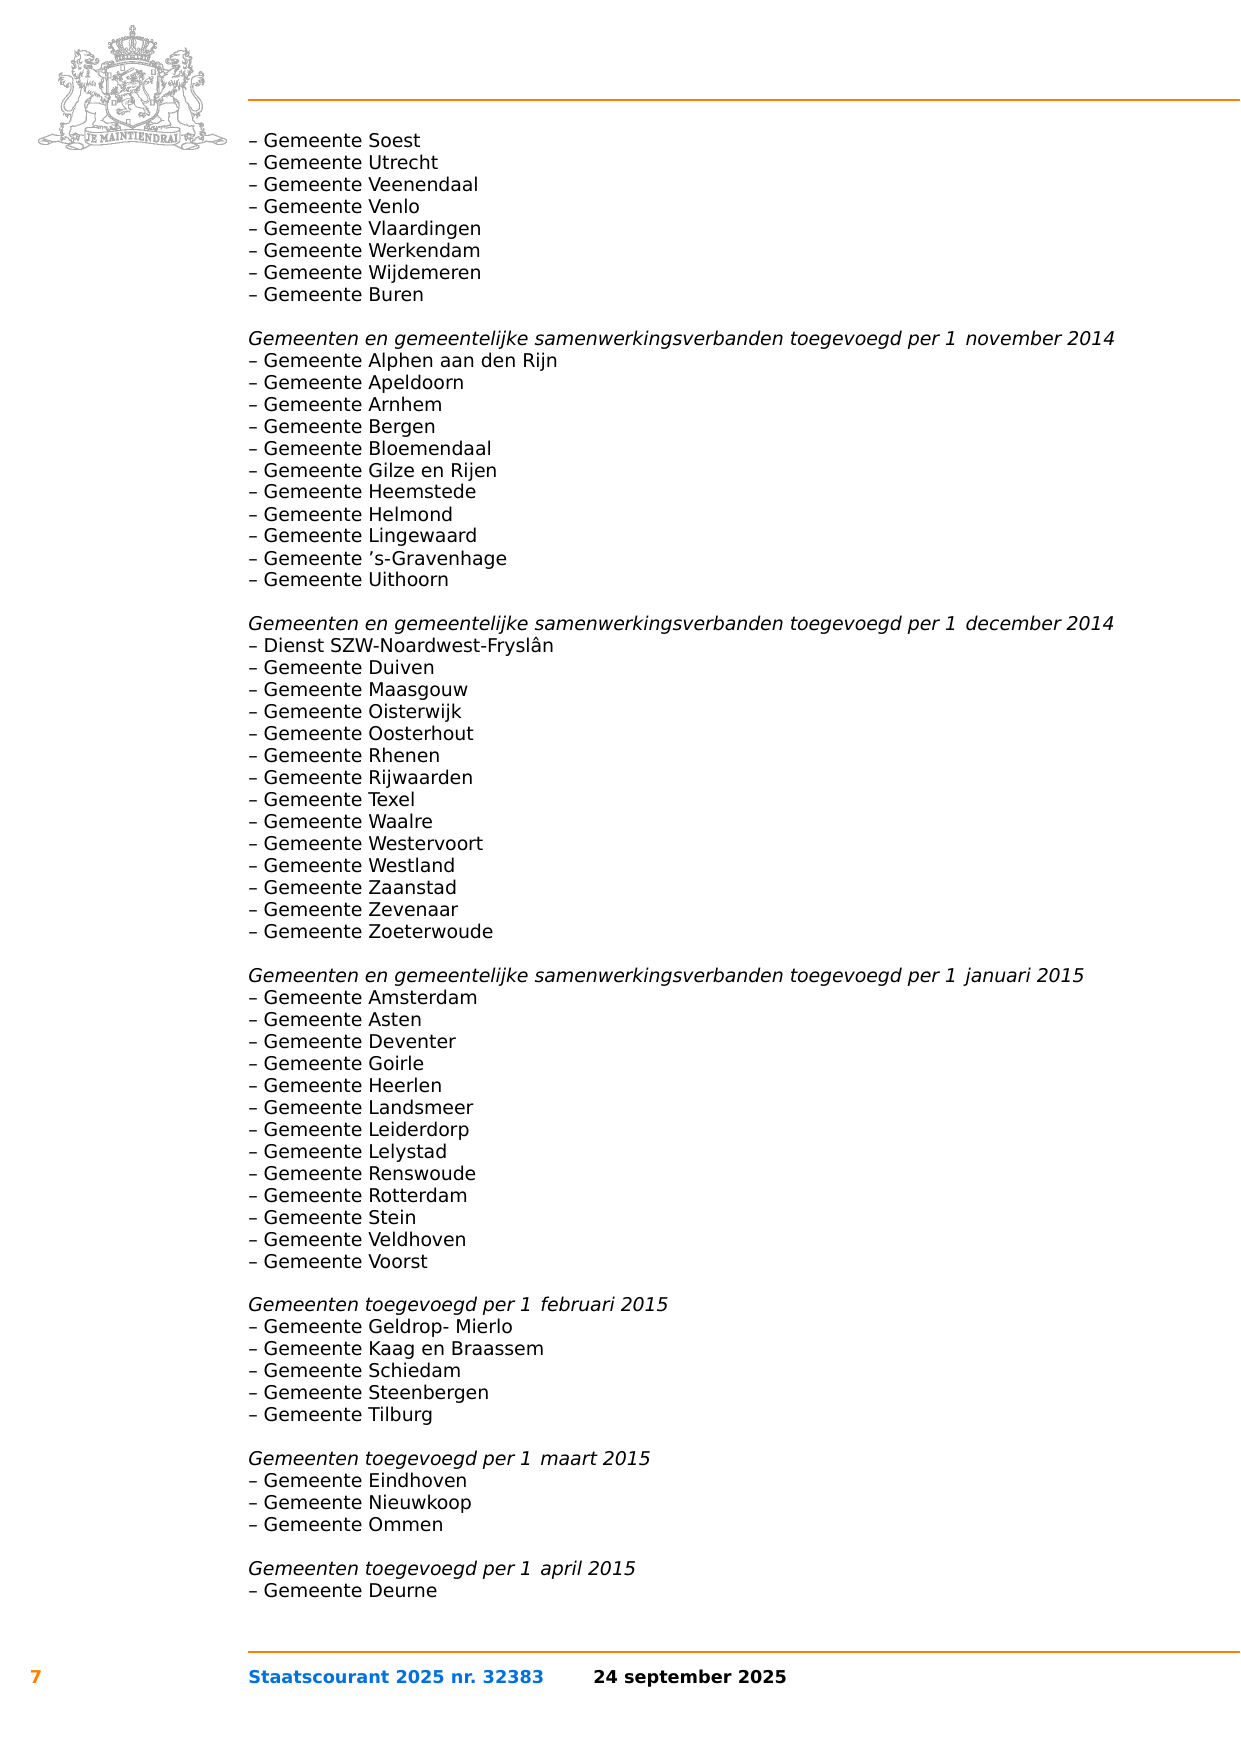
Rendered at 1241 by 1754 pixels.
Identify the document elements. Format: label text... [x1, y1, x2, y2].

text – Gemeente Veenendaal [248, 174, 1163, 196]
text – Gemeente Oisterwijk [248, 701, 1163, 723]
text – Gemeente Nieuwkoop [248, 1492, 1163, 1514]
text – Gemeente Utrecht [248, 152, 1163, 174]
text – Gemeente Westland [248, 855, 1163, 877]
text – Gemeente Helmond [248, 503, 1163, 525]
text – Gemeente Eindhoven [248, 1470, 1163, 1492]
text Gemeenten toegevoegd per 1 april 2015 [248, 1558, 1163, 1580]
text – Gemeente Bergen [248, 416, 1163, 437]
text – Gemeente Voorst [248, 1251, 1163, 1272]
text – Gemeente Asten [248, 1009, 1163, 1031]
text – Gemeente Gilze en Rijen [248, 459, 1163, 481]
text – Gemeente Renswoude [248, 1163, 1163, 1184]
text – Gemeente Bloemendaal [248, 437, 1163, 459]
text – Gemeente Rhenen [248, 745, 1163, 767]
text – Gemeente Landsmeer [248, 1097, 1163, 1119]
text – Gemeente Texel [248, 789, 1163, 811]
text Gemeenten en gemeentelijke samenwerkingsverbanden toegevoegd per 1 november 2014 [248, 328, 1163, 349]
text Gemeenten en gemeentelijke samenwerkingsverbanden toegevoegd per 1 januari 2015 [248, 965, 1163, 987]
text – Gemeente Oosterhout [248, 723, 1163, 745]
text – Gemeente Werkendam [248, 240, 1163, 262]
text – Gemeente Schiedam [248, 1360, 1163, 1382]
text – Gemeente Westervoort [248, 833, 1163, 855]
text – Gemeente Uithoorn [248, 569, 1163, 591]
text – Gemeente Ommen [248, 1514, 1163, 1536]
text – Gemeente Leiderdorp [248, 1119, 1163, 1141]
text – Gemeente Lelystad [248, 1141, 1163, 1163]
text – Gemeente Waalre [248, 811, 1163, 833]
text – Gemeente Wijdemeren [248, 262, 1163, 284]
text – Gemeente Amsterdam [248, 987, 1163, 1009]
text – Gemeente Alphen aan den Rijn [248, 349, 1163, 372]
text – Dienst SZW-Noardwest-Fryslân [248, 635, 1163, 657]
text – Gemeente Kaag en Braassem [248, 1338, 1163, 1360]
text – Gemeente Deventer [248, 1031, 1163, 1053]
text – Gemeente Arnhem [248, 393, 1163, 416]
text – Gemeente Heerlen [248, 1075, 1163, 1097]
text Gemeenten toegevoegd per 1 maart 2015 [248, 1448, 1163, 1470]
text – Gemeente Maasgouw [248, 679, 1163, 701]
text – Gemeente Tilburg [248, 1404, 1163, 1426]
text – Gemeente Stein [248, 1207, 1163, 1228]
text – Gemeente Buren [248, 284, 1163, 306]
picture [38, 25, 227, 150]
text – Gemeente Steenbergen [248, 1382, 1163, 1404]
text – Gemeente Soest [248, 130, 1163, 152]
text Gemeenten en gemeentelijke samenwerkingsverbanden toegevoegd per 1 december 2014 [248, 613, 1163, 635]
text – Gemeente ’s-Gravenhage [248, 547, 1163, 569]
text – Gemeente Geldrop- Mierlo [248, 1316, 1163, 1338]
text – Gemeente Rotterdam [248, 1184, 1163, 1207]
text – Gemeente Goirle [248, 1053, 1163, 1075]
text – Gemeente Zaanstad [248, 877, 1163, 899]
text Gemeenten toegevoegd per 1 februari 2015 [248, 1294, 1163, 1316]
text – Gemeente Apeldoorn [248, 372, 1163, 393]
text – Gemeente Veldhoven [248, 1228, 1163, 1251]
text – Gemeente Heemstede [248, 481, 1163, 503]
text – Gemeente Zevenaar [248, 899, 1163, 921]
text – Gemeente Vlaardingen [248, 218, 1163, 240]
text – Gemeente Lingewaard [248, 525, 1163, 547]
text – Gemeente Venlo [248, 196, 1163, 218]
text – Gemeente Zoeterwoude [248, 921, 1163, 943]
text – Gemeente Rijwaarden [248, 767, 1163, 789]
text – Gemeente Duiven [248, 657, 1163, 679]
text – Gemeente Deurne [248, 1580, 1163, 1602]
